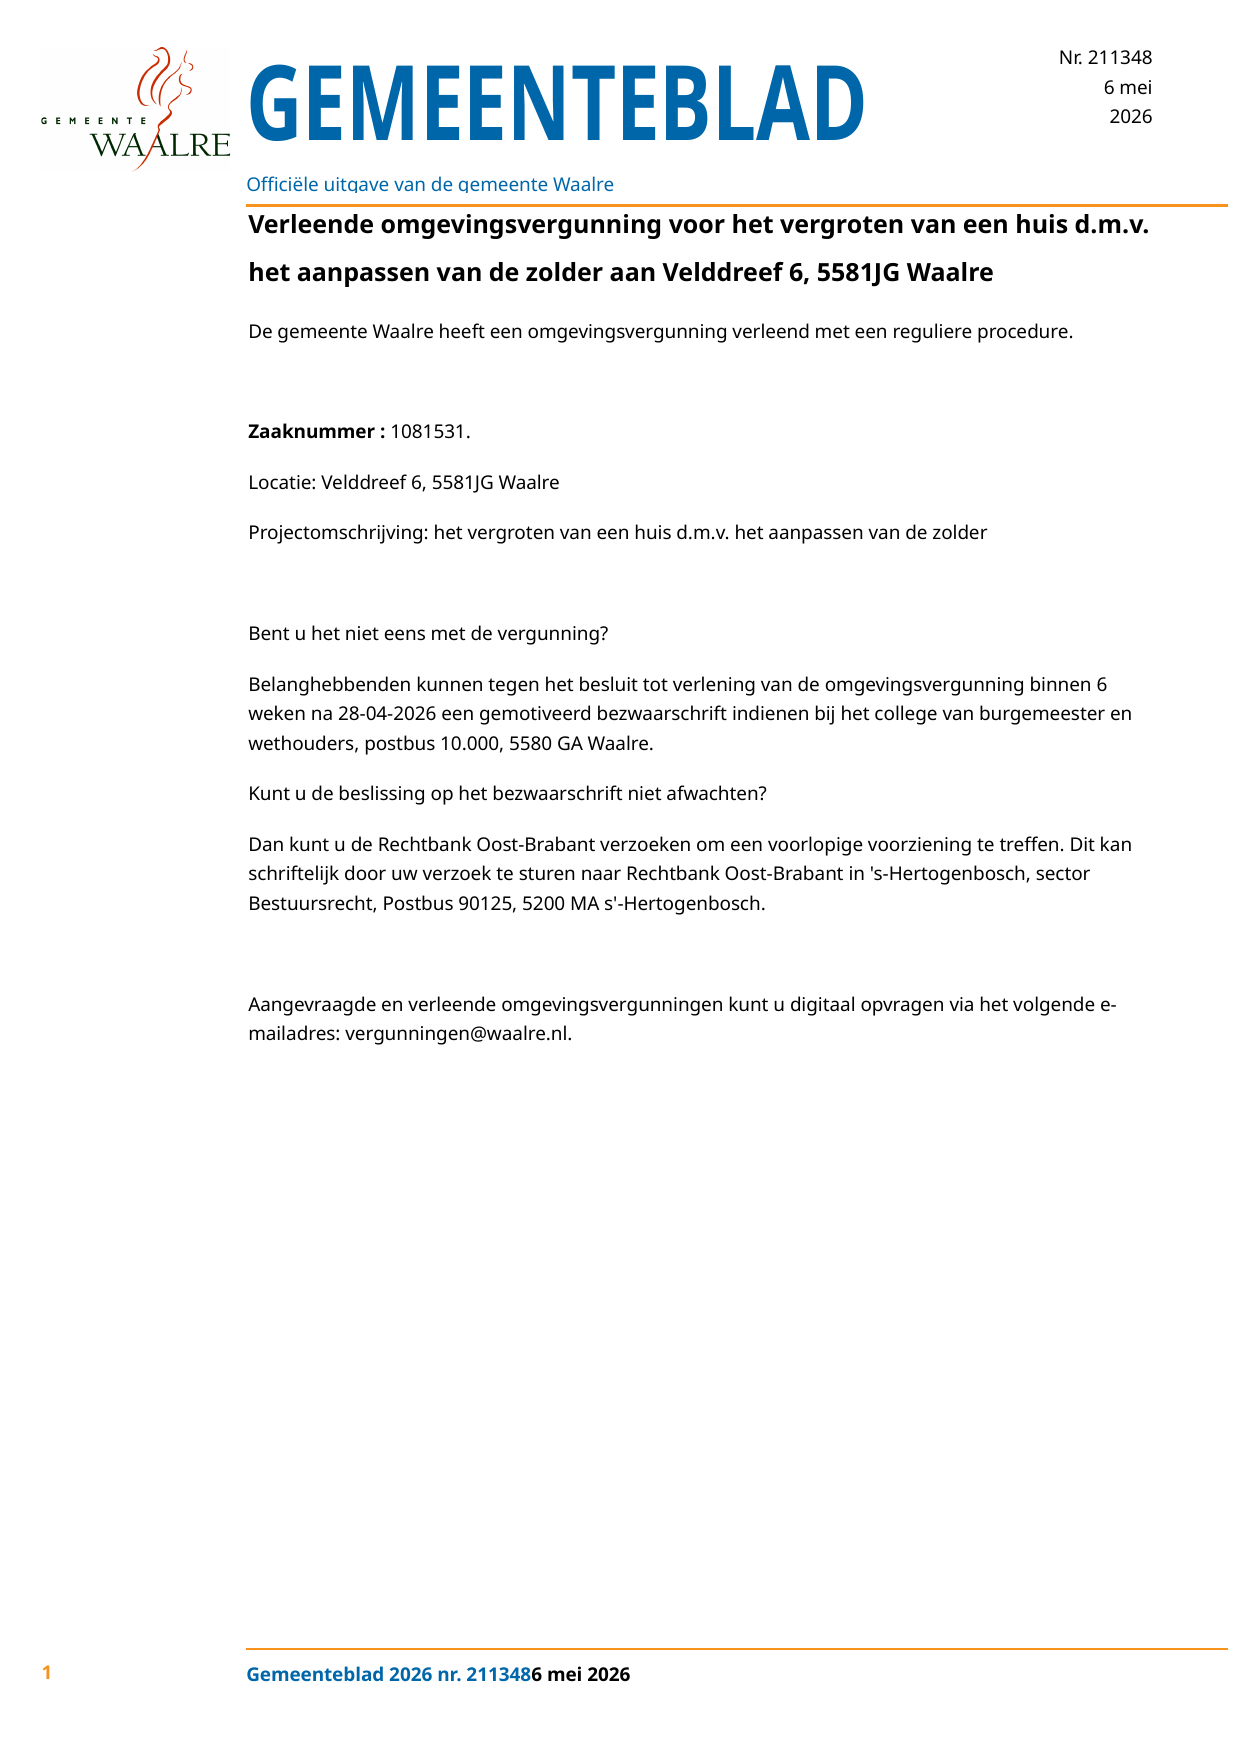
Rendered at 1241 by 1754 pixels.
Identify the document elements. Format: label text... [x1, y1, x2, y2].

text Aangevraagde en verleende omgevingsvergunningen kunt u digitaal opvragen via het volgende e-mailadres: vergunningen@waalre.nl. [248, 991, 1152, 1046]
text Dan kunt u de Rechtbank Oost-Brabant verzoeken om een voorlopige voorziening te treffen. Dit kan schriftelijk door uw verzoek te sturen naar Rechtbank Oost-Brabant in 's-Hertogenbosch, sector Bestuursrecht, Postbus 90125, 5200 MA s'-Hertogenbosch. [248, 831, 1152, 916]
text Zaaknummer : 1081531. [248, 419, 1152, 444]
text De gemeente Waalre heeft een omgevingsvergunning verleend met een reguliere procedure. [248, 318, 1152, 344]
text Projectomschrijving: het vergroten van een huis d.m.v. het aanpassen van de zolder [248, 519, 1152, 545]
text Locatie: Velddreef 6, 5581JG Waalre [248, 469, 1152, 495]
text Verleende omgevingsvergunning voor het vergroten van een huis d.m.v. het aanpassen van de zolder aan Velddreef 6, 5581JG Waalre [248, 207, 1152, 288]
text Bent u het niet eens met de vergunning? [248, 620, 1152, 646]
text Belanghebbenden kunnen tegen het besluit tot verlening van de omgevingsvergunning binnen 6 weken na 28-04-2026 een gemotiveerd bezwaarschrift indienen bij het college van burgemeester en wethouders, postbus 10.000, 5580 GA Waalre. [248, 671, 1152, 756]
picture [41, 47, 231, 172]
text Kunt u de beslissing op het bezwaarschrift niet afwachten? [248, 780, 1152, 806]
